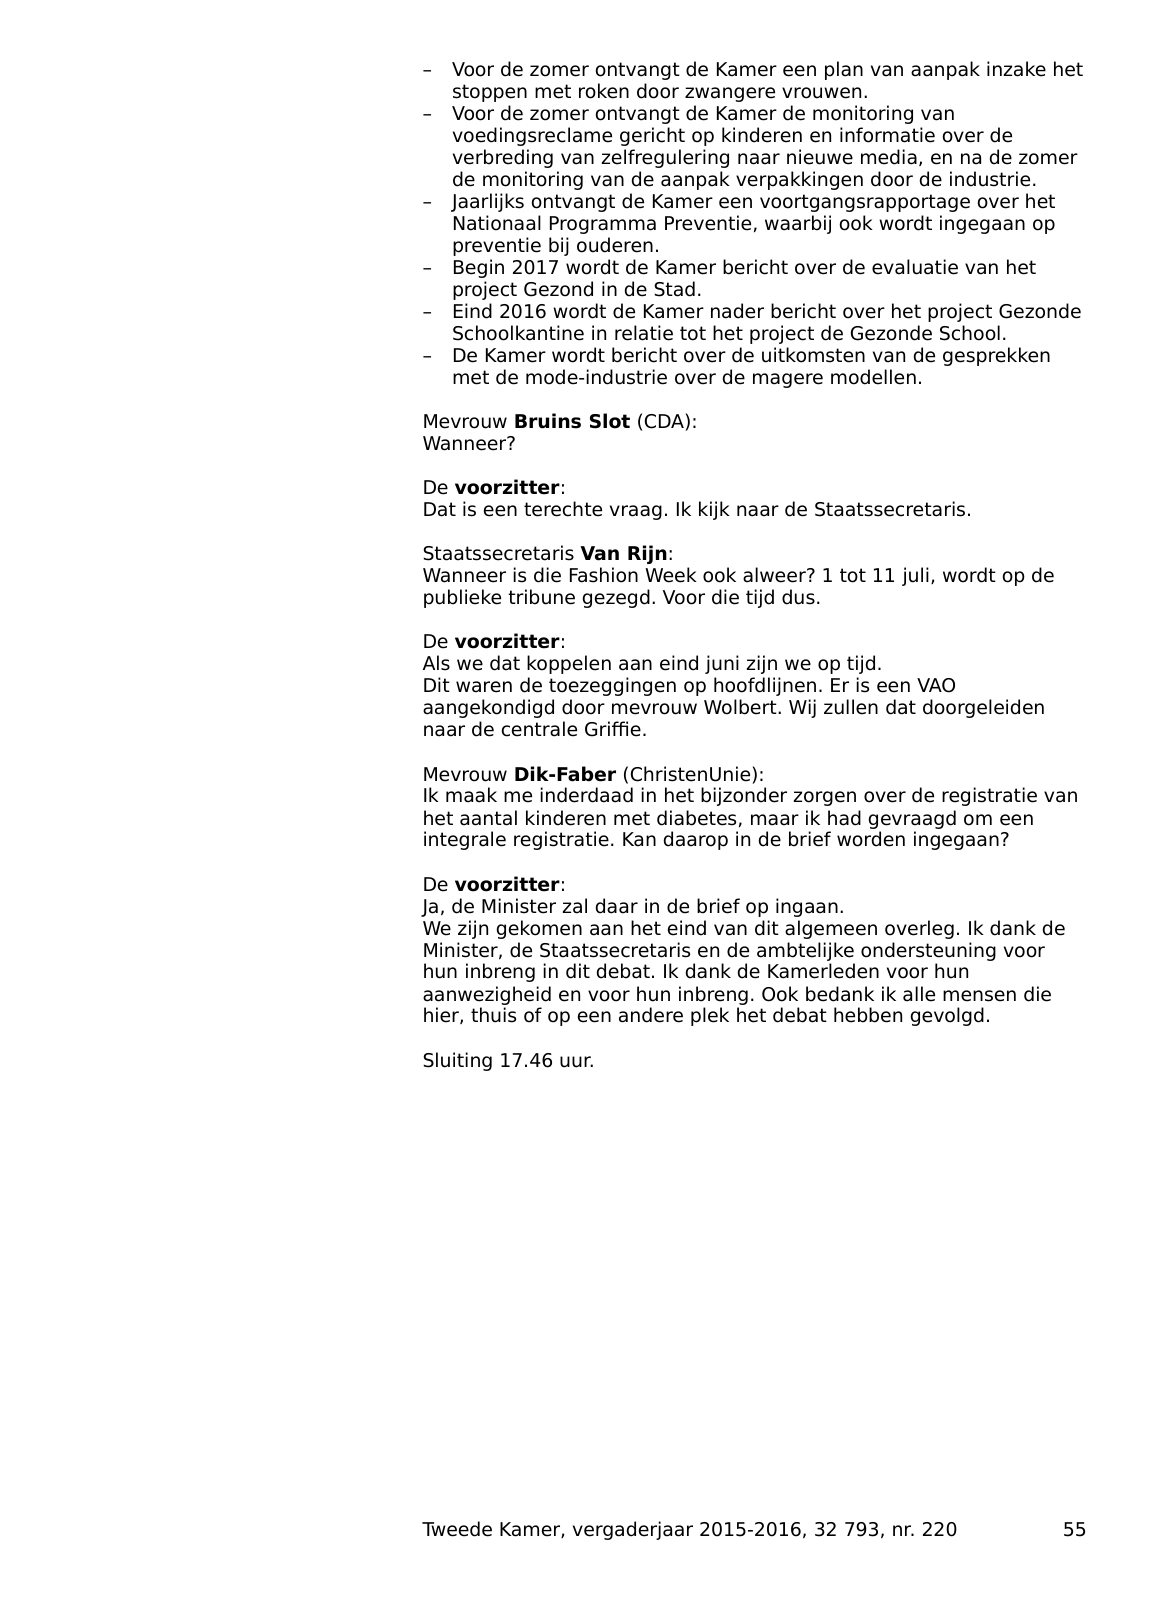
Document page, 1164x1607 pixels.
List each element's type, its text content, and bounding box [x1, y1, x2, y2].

text Mevrouw Dik-Faber (ChristenUnie): [422, 763, 1087, 785]
text Mevrouw Bruins Slot (CDA): [422, 411, 1087, 433]
text Ik maak me inderdaad in het bijzonder zorgen over de registratie van het aantal kinderen met diabetes, maar ik had gevraagd om een integrale registratie. Kan daarop in de brief worden ingegaan? [422, 785, 1087, 851]
text We zijn gekomen aan het eind van dit algemeen overleg. Ik dank de Minister, de Staatssecretaris en de ambtelijke ondersteuning voor hun inbreng in dit debat. Ik dank de Kamerleden voor hun aanwezigheid en voor hun inbreng. Ook bedank ik alle mensen die hier, thuis of op een andere plek het debat hebben gevolgd. [422, 917, 1087, 1027]
text Wanneer? [422, 433, 1087, 455]
text Wanneer is die Fashion Week ook alweer? 1 tot 11 juli, wordt op de publieke tribune gezegd. Voor die tijd dus. [422, 565, 1087, 609]
text Als we dat koppelen aan eind juni zijn we op tijd. [422, 653, 1087, 675]
text Staatssecretaris Van Rijn: [422, 543, 1087, 565]
text De voorzitter: [422, 873, 1087, 896]
text Dit waren de toezeggingen op hoofdlijnen. Er is een VAO aangekondigd door mevrouw Wolbert. Wij zullen dat doorgeleiden naar de centrale Griffie. [422, 675, 1087, 741]
text – Begin 2017 wordt de Kamer bericht over de evaluatie van het project Gezond in de Stad. [422, 257, 1087, 301]
text – Eind 2016 wordt de Kamer nader bericht over het project Gezonde Schoolkantine in relatie tot het project de Gezonde School. [422, 301, 1087, 345]
text Dat is een terechte vraag. Ik kijk naar de Staatssecretaris. [422, 499, 1087, 521]
text Ja, de Minister zal daar in de brief op ingaan. [422, 896, 1087, 917]
text – Voor de zomer ontvangt de Kamer de monitoring van voedingsreclame gericht op kinderen en informatie over de verbreding van zelfregulering naar nieuwe media, en na de zomer de monitoring van de aanpak verpakkingen door de industrie. [422, 103, 1087, 191]
text – De Kamer wordt bericht over de uitkomsten van de gesprekken met de mode-industrie over de magere modellen. [422, 345, 1087, 389]
text – Voor de zomer ontvangt de Kamer een plan van aanpak inzake het stoppen met roken door zwangere vrouwen. [422, 59, 1087, 103]
text De voorzitter: [422, 477, 1087, 499]
text De voorzitter: [422, 631, 1087, 653]
text Sluiting 17.46 uur. [422, 1049, 1087, 1072]
text – Jaarlijks ontvangt de Kamer een voortgangsrapportage over het Nationaal Programma Preventie, waarbij ook wordt ingegaan op preventie bij ouderen. [422, 191, 1087, 257]
